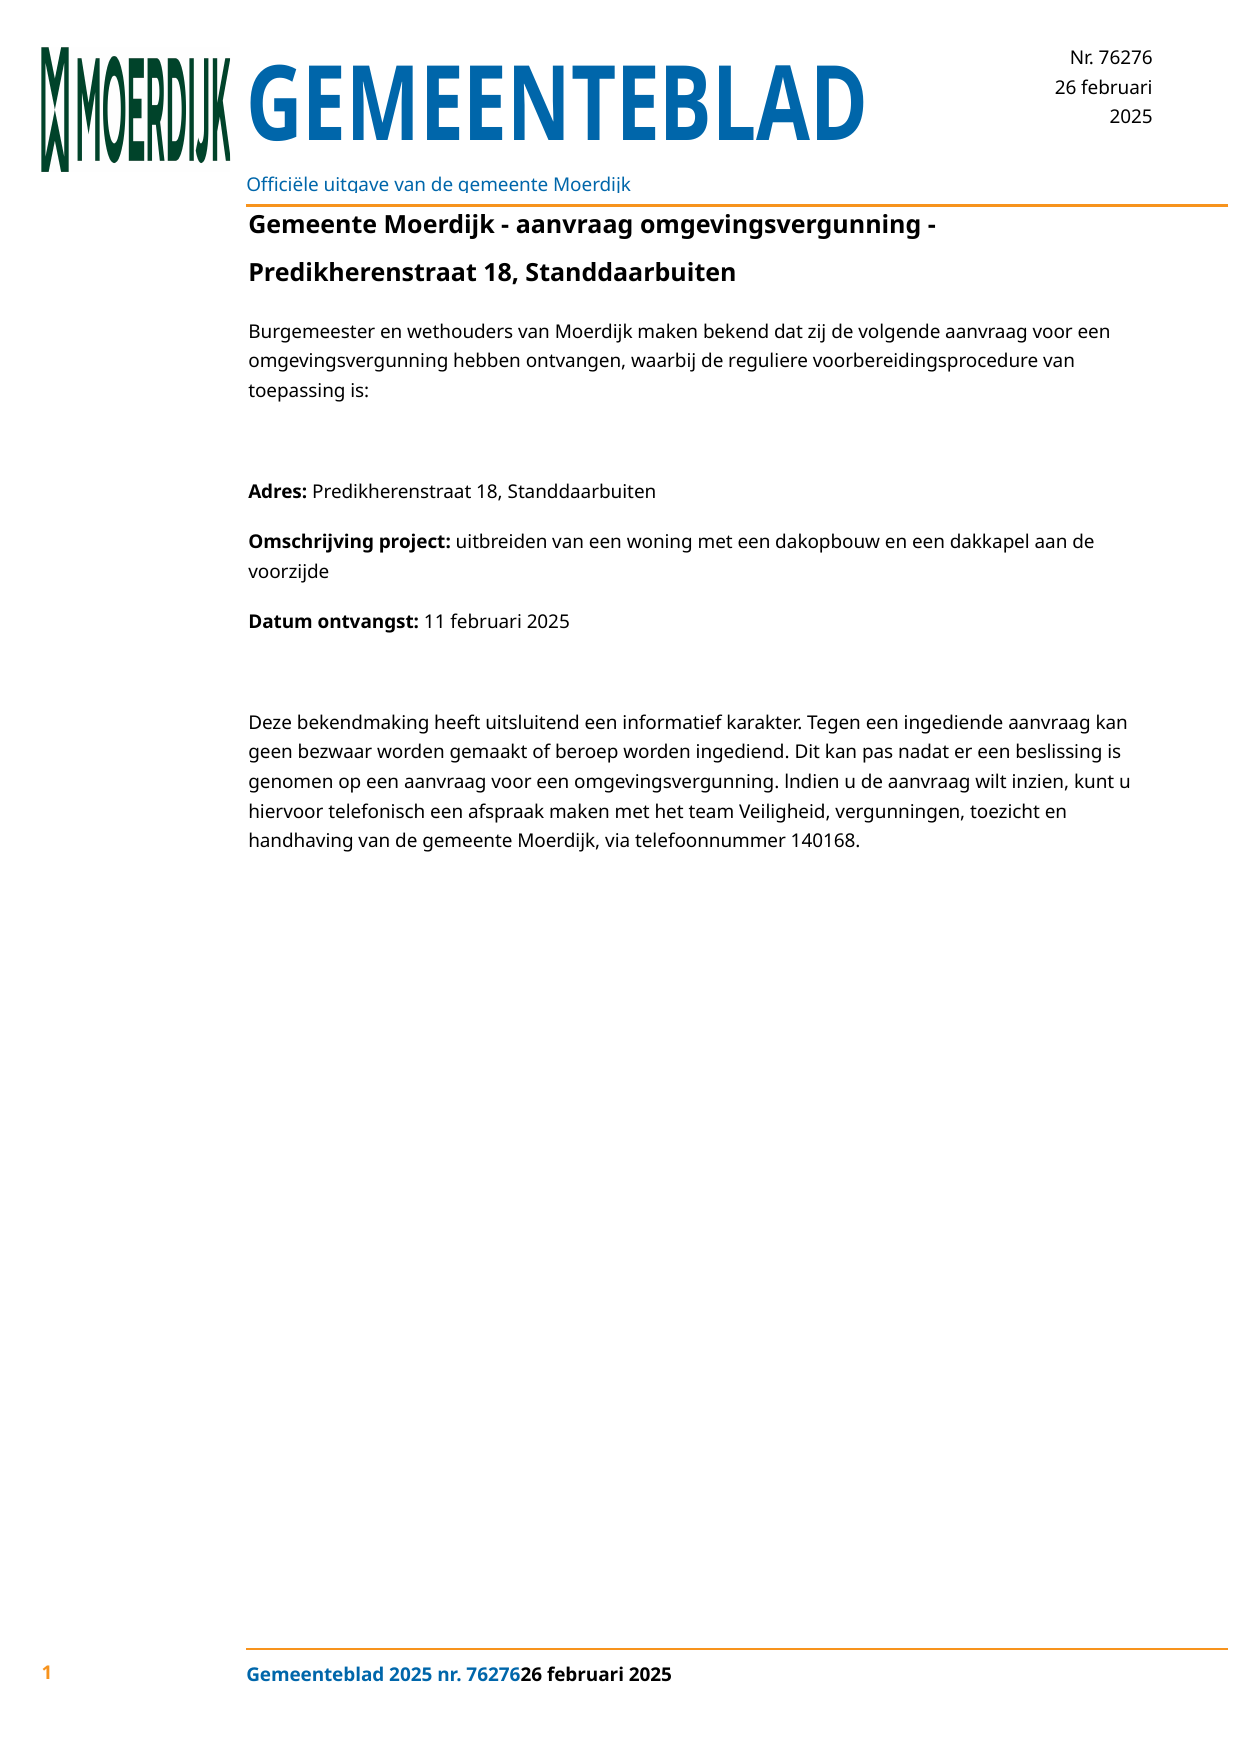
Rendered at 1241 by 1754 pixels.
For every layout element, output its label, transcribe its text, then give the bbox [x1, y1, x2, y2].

text Deze bekendmaking heeft uitsluitend een informatief karakter. Tegen een ingediende aanvraag kan geen bezwaar worden gemaakt of beroep worden ingediend. Dit kan pas nadat er een beslissing is genomen op een aanvraag voor een omgevingsvergunning. lndien u de aanvraag wilt inzien, kunt u hiervoor telefonisch een afspraak maken met het team Veiligheid, vergunningen, toezicht en handhaving van de gemeente Moerdijk, via telefoonnummer 140168. [248, 709, 1152, 853]
text Burgemeester en wethouders van Moerdijk maken bekend dat zij de volgende aanvraag voor een omgevingsvergunning hebben ontvangen, waarbij de reguliere voorbereidingsprocedure van toepassing is: [248, 318, 1152, 403]
text Gemeente Moerdijk - aanvraag omgevingsvergunning - Predikherenstraat 18, Standdaarbuiten [248, 207, 1152, 288]
text Datum ontvangst: 11 februari 2025 [248, 608, 1152, 634]
text Adres: Predikherenstraat 18, Standdaarbuiten [248, 478, 1152, 504]
text Omschrijving project: uitbreiden van een woning met een dakopbouw en een dakkapel aan de voorzijde [248, 528, 1152, 584]
picture [41, 47, 231, 172]
